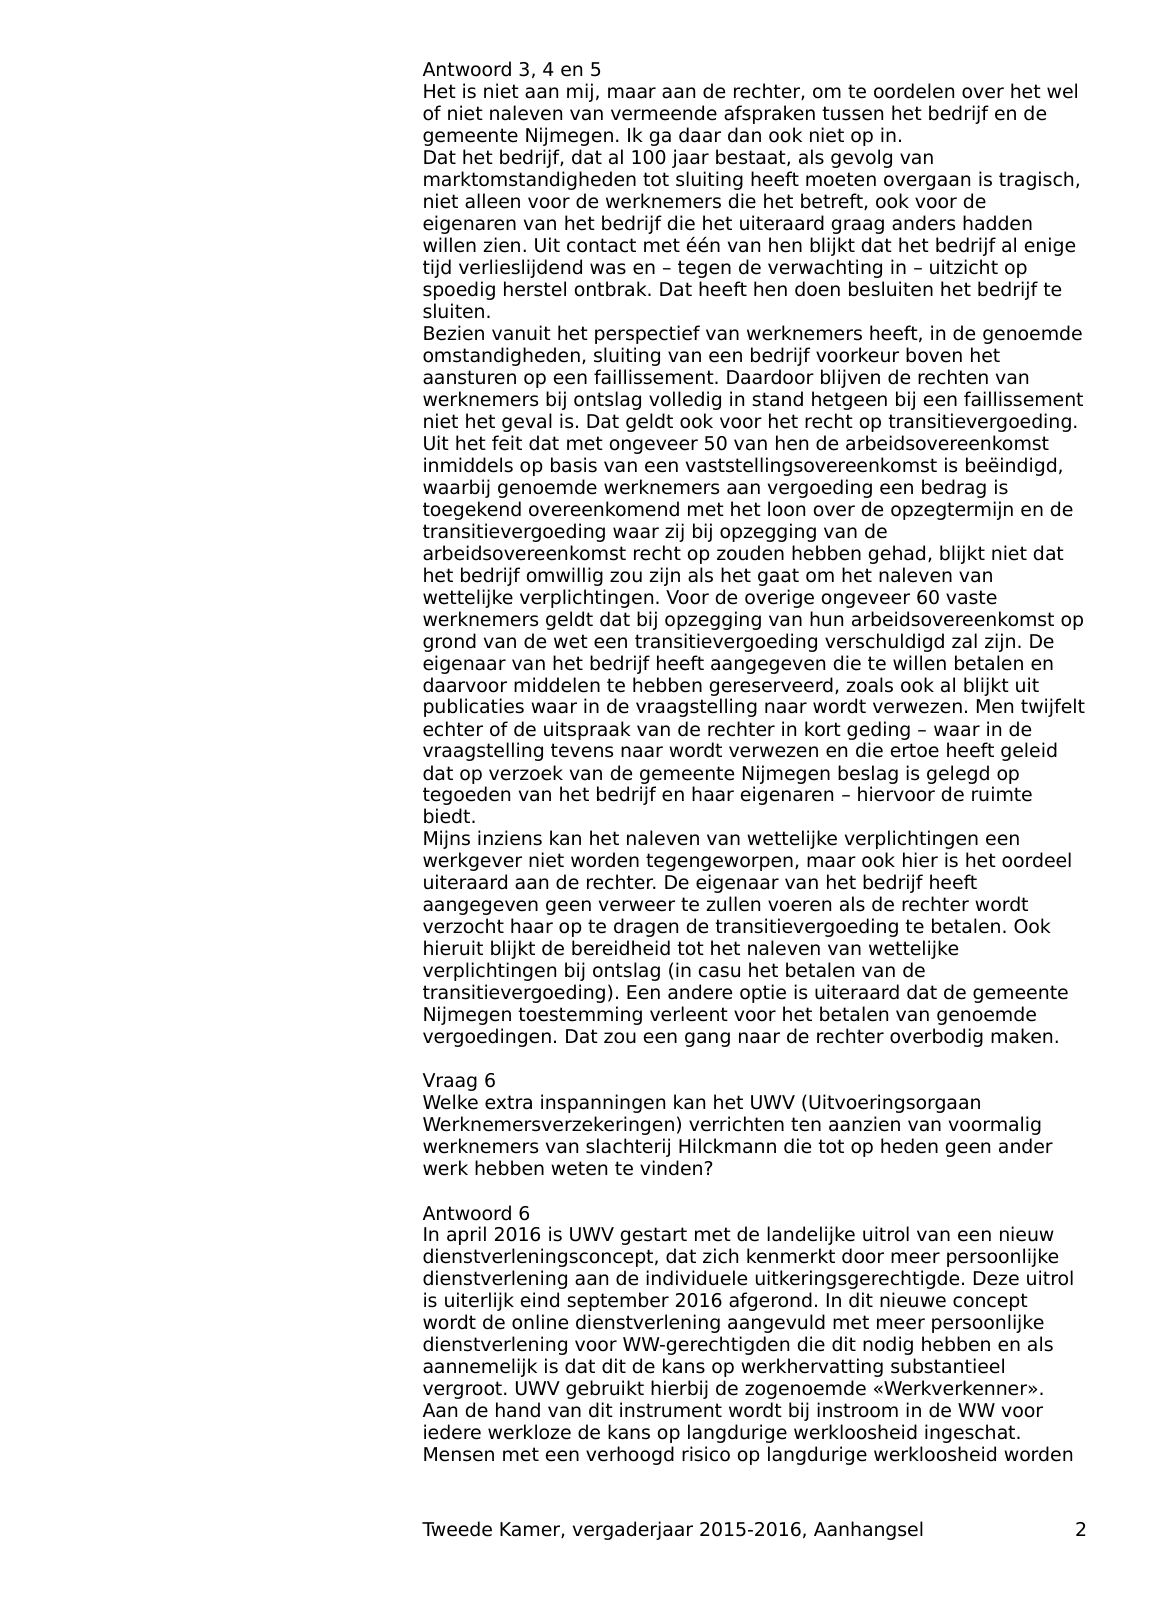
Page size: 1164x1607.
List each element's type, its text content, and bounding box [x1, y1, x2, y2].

text In april 2016 is UWV gestart met de landelijke uitrol van een nieuw dienstverleningsconcept, dat zich kenmerkt door meer persoonlijke dienstverlening aan de individuele uitkeringsgerechtigde. Deze uitrol is uiterlijk eind september 2016 afgerond. In dit nieuwe concept wordt de online dienstverlening aangevuld met meer persoonlijke dienstverlening voor WW-gerechtigden die dit nodig hebben en als aannemelijk is dat dit de kans op werkhervatting substantieel vergroot. UWV gebruikt hierbij de zogenoemde «Werkverkenner». Aan de hand van dit instrument wordt bij instroom in de WW voor iedere werkloze de kans op langdurige werkloosheid ingeschat. Mensen met een verhoogd risico op langdurige werkloosheid worden [422, 1224, 1087, 1466]
text Bezien vanuit het perspectief van werknemers heeft, in de genoemde omstandigheden, sluiting van een bedrijf voorkeur boven het aansturen op een faillissement. Daardoor blijven de rechten van werknemers bij ontslag volledig in stand hetgeen bij een faillissement niet het geval is. Dat geldt ook voor het recht op transitievergoeding. [422, 323, 1087, 433]
text Antwoord 6 [422, 1202, 1087, 1224]
text Vraag 6 [422, 1070, 1087, 1092]
text Antwoord 3, 4 en 5 [422, 59, 1087, 81]
text Mijns inziens kan het naleven van wettelijke verplichtingen een werkgever niet worden tegengeworpen, maar ook hier is het oordeel uiteraard aan de rechter. De eigenaar van het bedrijf heeft aangegeven geen verweer te zullen voeren als de rechter wordt verzocht haar op te dragen de transitievergoeding te betalen. Ook hieruit blijkt de bereidheid tot het naleven van wettelijke verplichtingen bij ontslag (in casu het betalen van de transitievergoeding). Een andere optie is uiteraard dat de gemeente Nijmegen toestemming verleent voor het betalen van genoemde vergoedingen. Dat zou een gang naar de rechter overbodig maken. [422, 828, 1087, 1048]
text Dat het bedrijf, dat al 100 jaar bestaat, als gevolg van marktomstandigheden tot sluiting heeft moeten overgaan is tragisch, niet alleen voor de werknemers die het betreft, ook voor de eigenaren van het bedrijf die het uiteraard graag anders hadden willen zien. Uit contact met één van hen blijkt dat het bedrijf al enige tijd verlieslijdend was en – tegen de verwachting in – uitzicht op spoedig herstel ontbrak. Dat heeft hen doen besluiten het bedrijf te sluiten. [422, 147, 1087, 323]
text Het is niet aan mij, maar aan de rechter, om te oordelen over het wel of niet naleven van vermeende afspraken tussen het bedrijf en de gemeente Nijmegen. Ik ga daar dan ook niet op in. [422, 81, 1087, 147]
text Welke extra inspanningen kan het UWV (Uitvoeringsorgaan Werknemersverzekeringen) verrichten ten aanzien van voormalig werknemers van slachterij Hilckmann die tot op heden geen ander werk hebben weten te vinden? [422, 1092, 1087, 1180]
text Uit het feit dat met ongeveer 50 van hen de arbeidsovereenkomst inmiddels op basis van een vaststellingsovereenkomst is beëindigd, waarbij genoemde werknemers aan vergoeding een bedrag is toegekend overeenkomend met het loon over de opzegtermijn en de transitievergoeding waar zij bij opzegging van de arbeidsovereenkomst recht op zouden hebben gehad, blijkt niet dat het bedrijf omwillig zou zijn als het gaat om het naleven van wettelijke verplichtingen. Voor de overige ongeveer 60 vaste werknemers geldt dat bij opzegging van hun arbeidsovereenkomst op grond van de wet een transitievergoeding verschuldigd zal zijn. De eigenaar van het bedrijf heeft aangegeven die te willen betalen en daarvoor middelen te hebben gereserveerd, zoals ook al blijkt uit publicaties waar in de vraagstelling naar wordt verwezen. Men twijfelt echter of de uitspraak van de rechter in kort geding – waar in de vraagstelling tevens naar wordt verwezen en die ertoe heeft geleid dat op verzoek van de gemeente Nijmegen beslag is gelegd op tegoeden van het bedrijf en haar eigenaren – hiervoor de ruimte biedt. [422, 433, 1087, 828]
